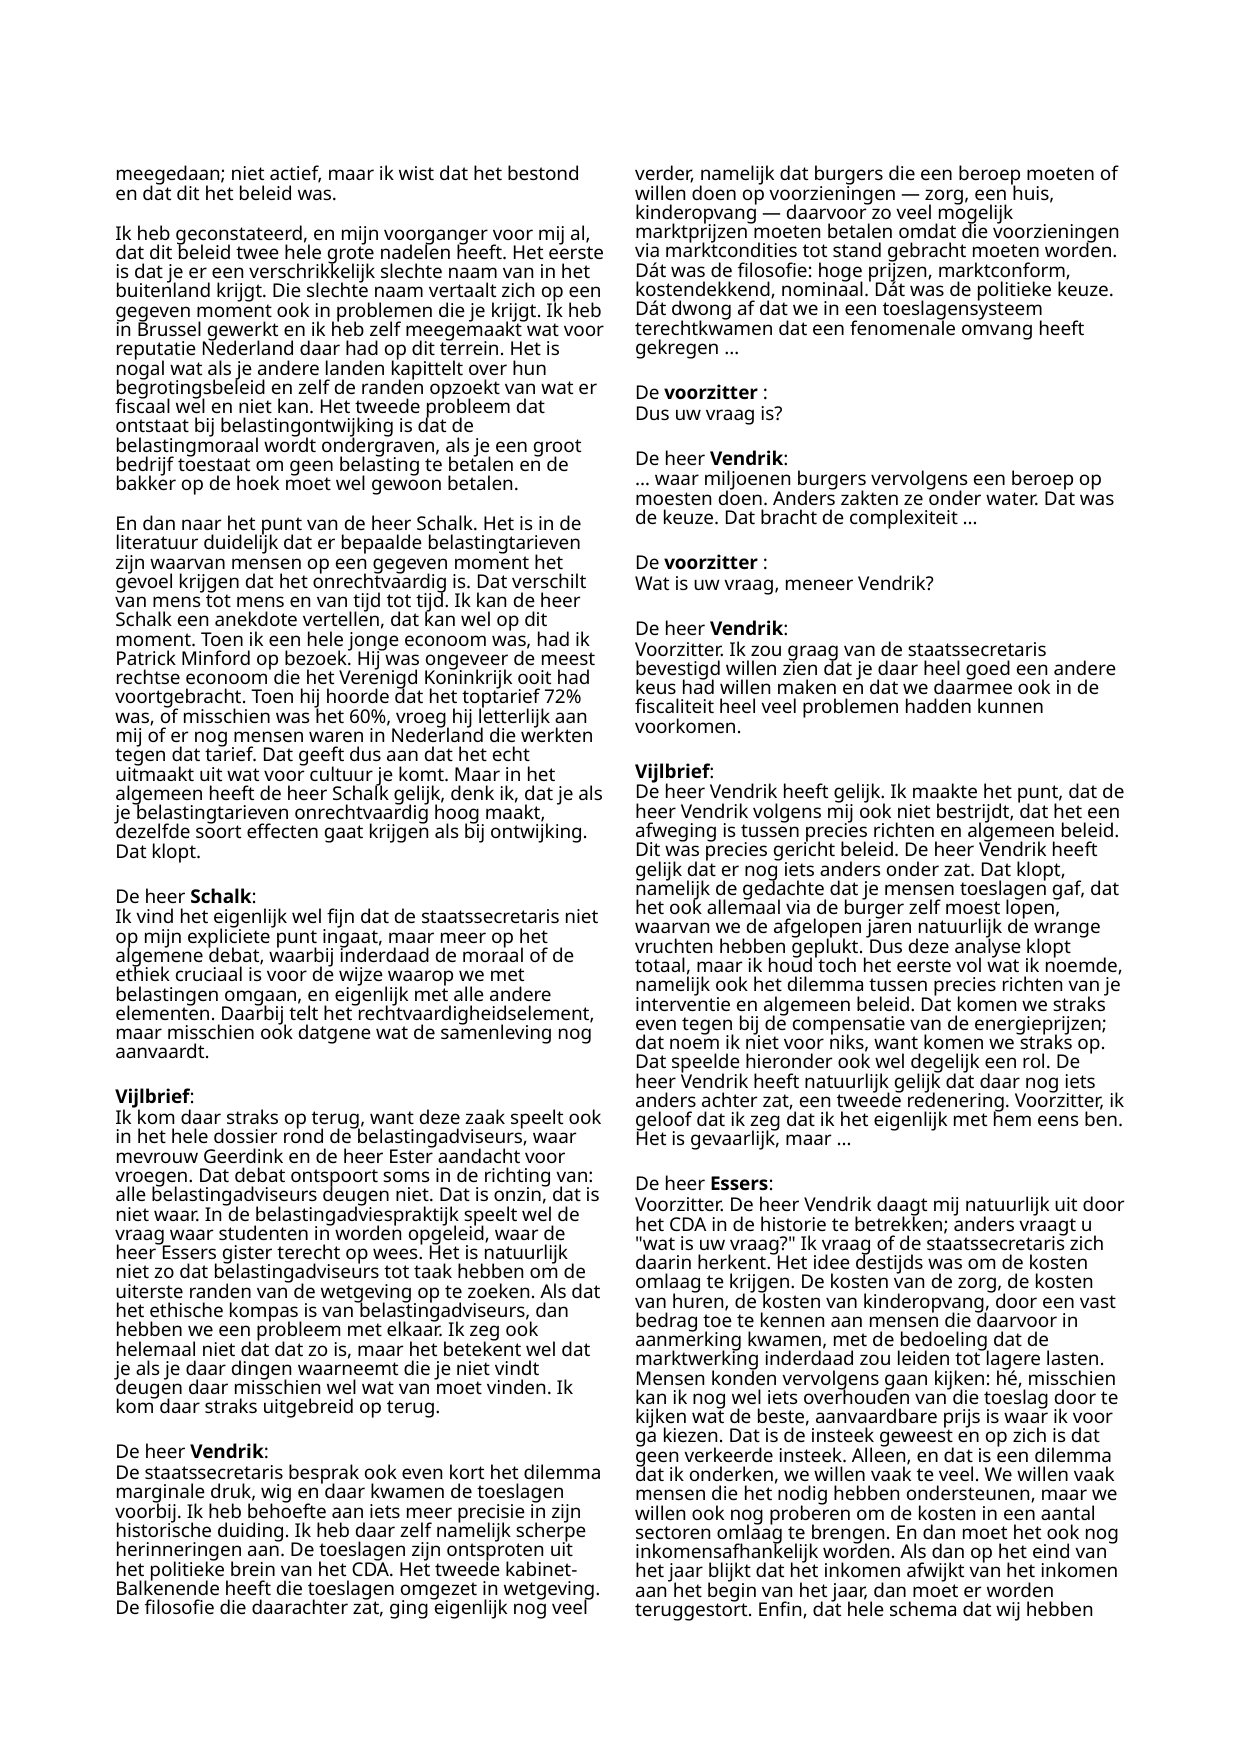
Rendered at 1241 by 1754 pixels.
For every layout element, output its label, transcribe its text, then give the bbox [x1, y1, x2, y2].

text Ik kom daar straks op terug, want deze zaak speelt ook in het hele dossier rond de belastingadviseurs, waar mevrouw Geerdink en de heer Ester aandacht voor vroegen. Dat debat ontspoort soms in de richting van: alle belastingadviseurs deugen niet. Dat is onzin, dat is niet waar. In de belastingadviespraktijk speelt wel de vraag waar studenten in worden opgeleid, waar de heer Essers gister terecht op wees. Het is natuurlijk niet zo dat belastingadviseurs tot taak hebben om de uiterste randen van de wetgeving op te zoeken. Als dat het ethische kompas is van belastingadviseurs, dan hebben we een probleem met elkaar. Ik zeg ook helemaal niet dat dat zo is, maar het betekent wel dat je als je daar dingen waarneemt die je niet vindt deugen daar misschien wel wat van moet vinden. Ik kom daar straks uitgebreid op terug. [115, 1109, 605, 1418]
text De heer Essers: [635, 1171, 1125, 1196]
text Dus uw vraag is? [635, 404, 1125, 424]
text Ik heb geconstateerd, en mijn voorganger voor mij al, dat dit beleid twee hele grote nadelen heeft. Het eerste is dat je er een verschrikkelijk slechte naam van in het buitenland krijgt. Die slechte naam vertaalt zich op een gegeven moment ook in problemen die je krijgt. Ik heb in Brussel gewerkt en ik heb zelf meegemaakt wat voor reputatie Nederland daar had op dit terrein. Het is nogal wat als je andere landen kapittelt over hun begrotingsbeleid en zelf de randen opzoekt van wat er fiscaal wel en niet kan. Het tweede probleem dat ontstaat bij belastingontwijking is dat de belastingmoraal wordt ondergraven, als je een groot bedrijf toestaat om geen belasting te betalen en de bakker op de hoek moet wel gewoon betalen. [115, 224, 605, 494]
text De voorzitter : [635, 379, 1125, 404]
text Voorzitter. Ik zou graag van de staatssecretaris bevestigd willen zien dat je daar heel goed een andere keus had willen maken en dat we daarmee ook in de fiscaliteit heel veel problemen hadden kunnen voorkomen. [635, 641, 1125, 737]
text meegedaan; niet actief, maar ik wist dat het bestond en dat dit het beleid was. [115, 165, 605, 204]
text De heer Vendrik: [635, 445, 1125, 470]
text verder, namelijk dat burgers die een beroep moeten of willen doen op voorzieningen — zorg, een huis, kinderopvang — daarvoor zo veel mogelijk marktprijzen moeten betalen omdat die voorzieningen via marktcondities tot stand gebracht moeten worden. Dát was de filosofie: hoge prijzen, marktconform, kostendekkend, nominaal. Dát was de politieke keuze. Dát dwong af dat we in een toeslagensysteem terechtkwamen dat een fenomenale omvang heeft gekregen … [635, 165, 1125, 358]
text Voorzitter. De heer Vendrik daagt mij natuurlijk uit door het CDA in de historie te betrekken; anders vraagt u "wat is uw vraag?" Ik vraag of de staatssecretaris zich daarin herkent. Het idee destijds was om de kosten omlaag te krijgen. De kosten van de zorg, de kosten van huren, de kosten van kinderopvang, door een vast bedrag toe te kennen aan mensen die daarvoor in aanmerking kwamen, met de bedoeling dat de marktwerking inderdaad zou leiden tot lagere lasten. Mensen konden vervolgens gaan kijken: hé, misschien kan ik nog wel iets overhouden van die toeslag door te kijken wat de beste, aanvaardbare prijs is waar ik voor ga kiezen. Dat is de insteek geweest en op zich is dat geen verkeerde insteek. Alleen, en dat is een dilemma dat ik onderken, we willen vaak te veel. We willen vaak mensen die het nodig hebben ondersteunen, maar we willen ook nog proberen om de kosten in een aantal sectoren omlaag te brengen. En dan moet het ook nog inkomensafhankelijk worden. Als dan op het eind van het jaar blijkt dat het inkomen afwijkt van het inkomen aan het begin van het jaar, dan moet er worden teruggestort. Enfin, dat hele schema dat wij hebben [635, 1196, 1125, 1620]
text Vijlbrief: [115, 1083, 605, 1109]
text Wat is uw vraag, meneer Vendrik? [635, 575, 1125, 594]
text De heer Vendrik: [115, 1438, 605, 1464]
text En dan naar het punt van de heer Schalk. Het is in de literatuur duidelijk dat er bepaalde belastingtarieven zijn waarvan mensen op een gegeven moment het gevoel krijgen dat het onrechtvaardig is. Dat verschilt van mens tot mens en van tijd tot tijd. Ik kan de heer Schalk een anekdote vertellen, dat kan wel op dit moment. Toen ik een hele jonge econoom was, had ik Patrick Minford op bezoek. Hij was ongeveer de meest rechtse econoom die het Verenigd Koninkrijk ooit had voortgebracht. Toen hij hoorde dat het toptarief 72% was, of misschien was het 60%, vroeg hij letterlijk aan mij of er nog mensen waren in Nederland die werkten tegen dat tarief. Dat geeft dus aan dat het echt uitmaakt uit wat voor cultuur je komt. Maar in het algemeen heeft de heer Schalk gelijk, denk ik, dat je als je belastingtarieven onrechtvaardig hoog maakt, dezelfde soort effecten gaat krijgen als bij ontwijking. Dat klopt. [115, 515, 605, 862]
text De heer Vendrik: [635, 615, 1125, 641]
text De voorzitter : [635, 549, 1125, 575]
text De heer Schalk: [115, 883, 605, 908]
text Vijlbrief: [635, 758, 1125, 783]
text De staatssecretaris besprak ook even kort het dilemma marginale druk, wig en daar kwamen de toeslagen voorbij. Ik heb behoefte aan iets meer precisie in zijn historische duiding. Ik heb daar zelf namelijk scherpe herinneringen aan. De toeslagen zijn ontsproten uit het politieke brein van het CDA. Het tweede kabinet-Balkenende heeft die toeslagen omgezet in wetgeving. De filosofie die daarachter zat, ging eigenlijk nog veel [115, 1464, 605, 1618]
text De heer Vendrik heeft gelijk. Ik maakte het punt, dat de heer Vendrik volgens mij ook niet bestrijdt, dat het een afweging is tussen precies richten en algemeen beleid. Dit was precies gericht beleid. De heer Vendrik heeft gelijk dat er nog iets anders onder zat. Dat klopt, namelijk de gedachte dat je mensen toeslagen gaf, dat het ook allemaal via de burger zelf moest lopen, waarvan we de afgelopen jaren natuurlijk de wrange vruchten hebben geplukt. Dus deze analyse klopt totaal, maar ik houd toch het eerste vol wat ik noemde, namelijk ook het dilemma tussen precies richten van je interventie en algemeen beleid. Dat komen we straks even tegen bij de compensatie van de energieprijzen; dat noem ik niet voor niks, want komen we straks op. Dat speelde hieronder ook wel degelijk een rol. De heer Vendrik heeft natuurlijk gelijk dat daar nog iets anders achter zat, een tweede redenering. Voorzitter, ik geloof dat ik zeg dat ik het eigenlijk met hem eens ben. Het is gevaarlijk, maar … [635, 783, 1125, 1150]
text … waar miljoenen burgers vervolgens een beroep op moesten doen. Anders zakten ze onder water. Dat was de keuze. Dat bracht de complexiteit … [635, 470, 1125, 528]
text Ik vind het eigenlijk wel fijn dat de staatssecretaris niet op mijn expliciete punt ingaat, maar meer op het algemene debat, waarbij inderdaad de moraal of de ethiek cruciaal is voor de wijze waarop we met belastingen omgaan, en eigenlijk met alle andere elementen. Daarbij telt het rechtvaardigheidselement, maar misschien ook datgene wat de samenleving nog aanvaardt. [115, 908, 605, 1063]
